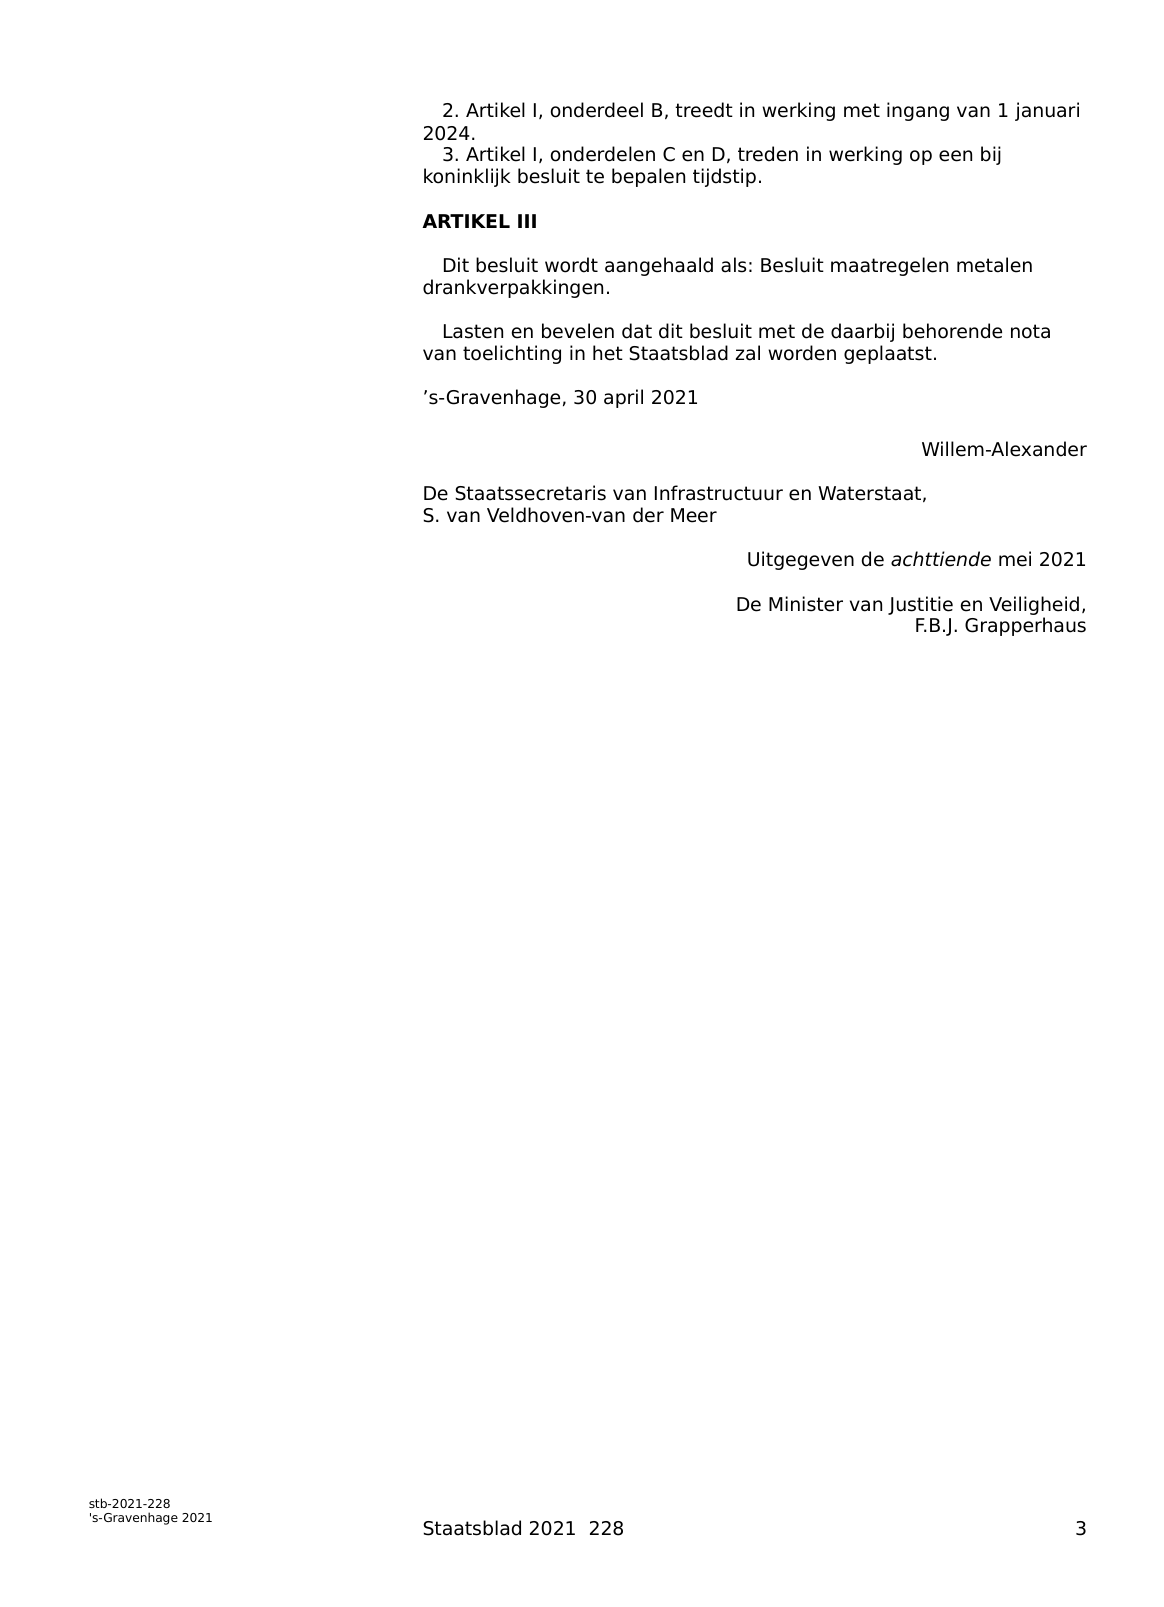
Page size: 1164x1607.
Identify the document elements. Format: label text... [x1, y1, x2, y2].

subtitle ARTIKEL III [422, 211, 1087, 232]
text Dit besluit wordt aangehaald als: Besluit maatregelen metalen drankverpakkingen. [422, 255, 1087, 299]
text stb-2021-228 [88, 1497, 323, 1511]
text Willem-Alexander [422, 439, 1087, 461]
text 2. Artikel I, onderdeel B, treedt in werking met ingang van 1 januari 2024. [422, 100, 1087, 144]
text De Staatssecretaris van Infrastructuur en Waterstaat, S. van Veldhoven-van der Meer [422, 483, 1087, 527]
text 's-Gravenhage 2021 [88, 1511, 323, 1525]
text De Minister van Justitie en Veiligheid, F.B.J. Grapperhaus [422, 593, 1087, 637]
text ’s-Gravenhage, 30 april 2021 [422, 387, 1087, 409]
text Lasten en bevelen dat dit besluit met de daarbij behorende nota van toelichting in het Staatsblad zal worden geplaatst. [422, 321, 1087, 365]
text 3. Artikel I, onderdelen C en D, treden in werking op een bij koninklijk besluit te bepalen tijdstip. [422, 144, 1087, 188]
text Uitgegeven de achttiende mei 2021 [422, 549, 1087, 571]
